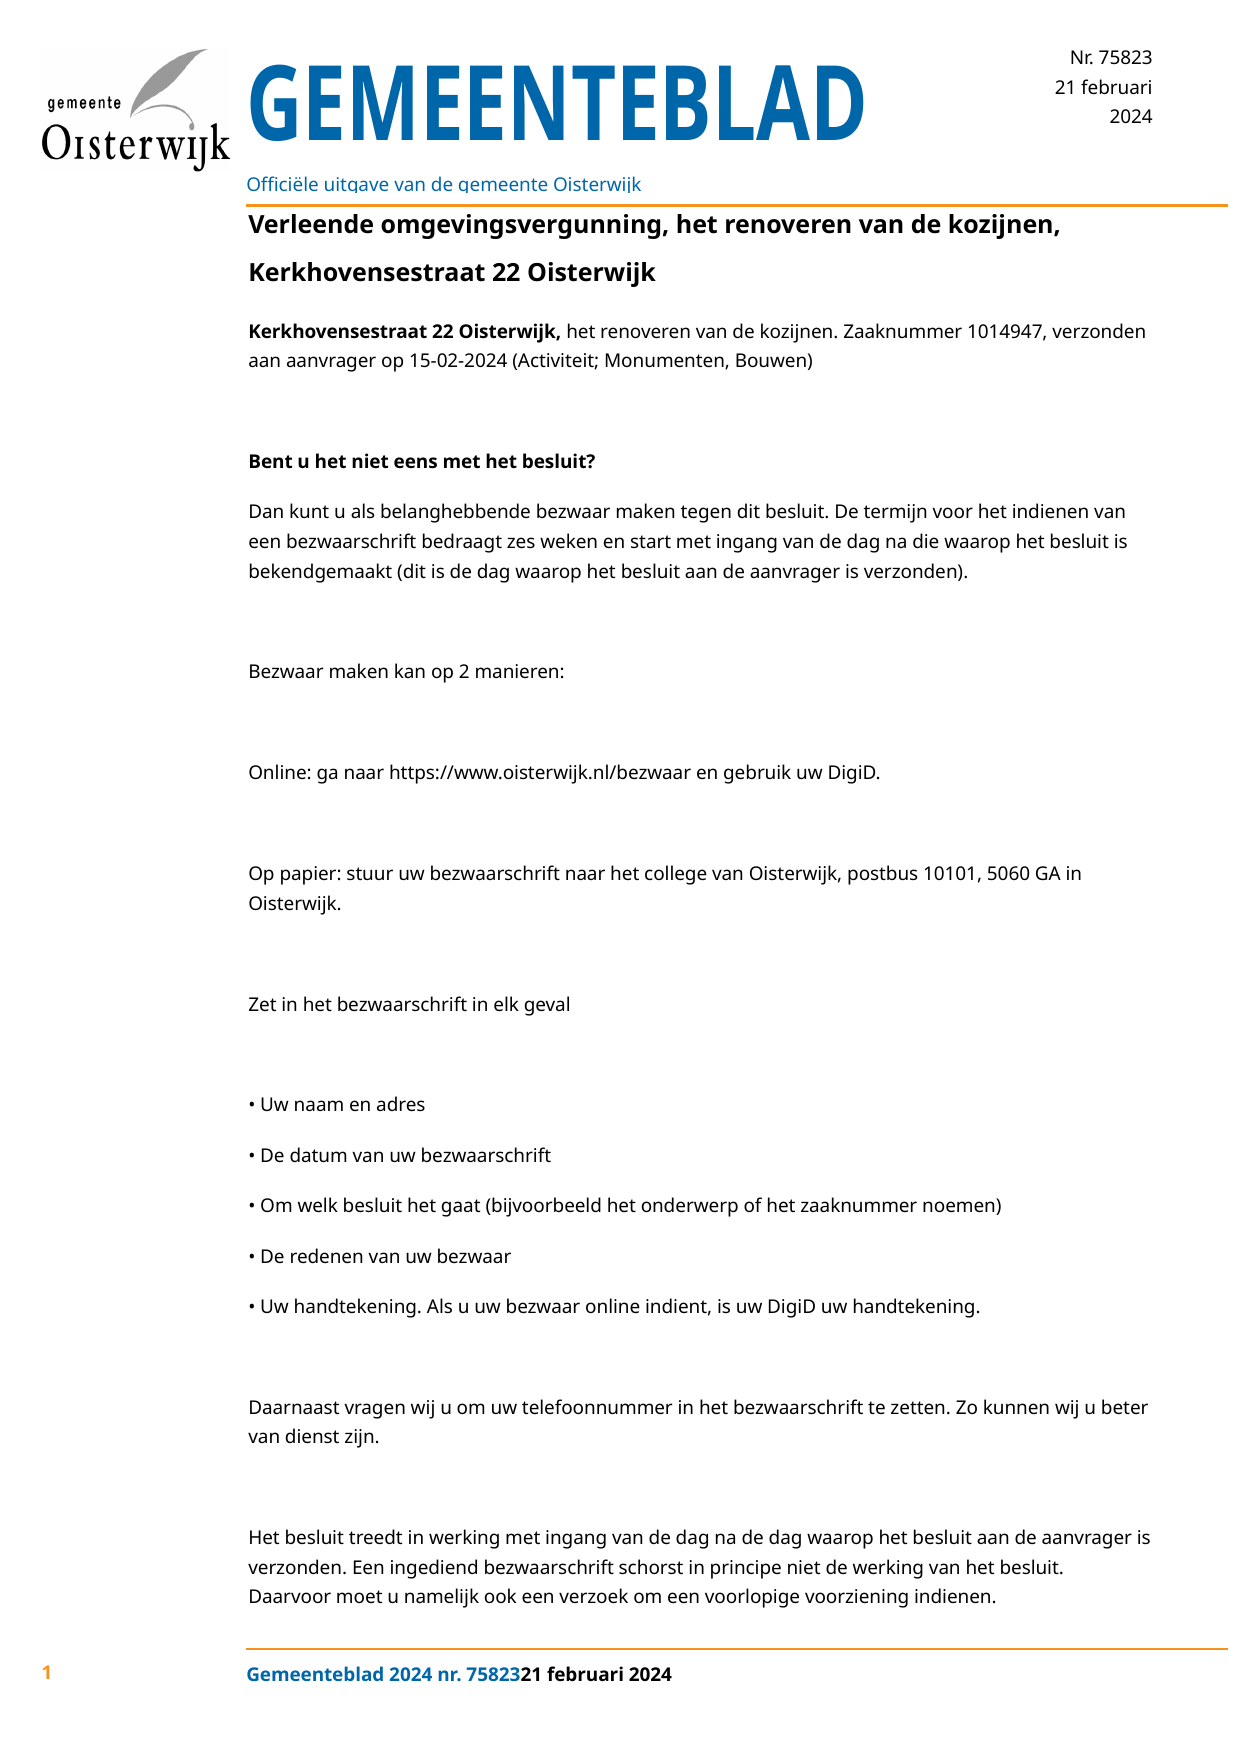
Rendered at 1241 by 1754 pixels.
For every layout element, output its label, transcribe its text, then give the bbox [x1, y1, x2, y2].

text Bent u het niet eens met het besluit? [248, 448, 1152, 474]
text Kerkhovensestraat 22 Oisterwijk, het renoveren van de kozijnen. Zaaknummer 1014947, verzonden aan aanvrager op 15-02-2024 (Activiteit; Monumenten, Bouwen) [248, 318, 1152, 373]
text Bezwaar maken kan op 2 manieren: [248, 659, 1152, 684]
text • De redenen van uw bezwaar [248, 1243, 1152, 1269]
text Dan kunt u als belanghebbende bezwaar maken tegen dit besluit. De termijn voor het indienen van een bezwaarschrift bedraagt zes weken en start met ingang van de dag na die waarop het besluit is bekendgemaakt (dit is de dag waarop het besluit aan de aanvrager is verzonden). [248, 499, 1152, 584]
text Het besluit treedt in werking met ingang van de dag na de dag waarop het besluit aan de aanvrager is verzonden. Een ingediend bezwaarschrift schorst in principe niet de werking van het besluit. Daarvoor moet u namelijk ook een verzoek om een voorlopige voorziening indienen. [248, 1524, 1152, 1609]
picture [41, 47, 231, 172]
text Op papier: stuur uw bezwaarschrift naar het college van Oisterwijk, postbus 10101, 5060 GA in Oisterwijk. [248, 860, 1152, 916]
text Daarnaast vragen wij u om uw telefoonnummer in het bezwaarschrift te zetten. Zo kunnen wij u beter van dienst zijn. [248, 1394, 1152, 1449]
text • Uw handtekening. Als u uw bezwaar online indient, is uw DigiD uw handtekening. [248, 1293, 1152, 1319]
text • Uw naam en adres [248, 1092, 1152, 1117]
text Online: ga naar https://www.oisterwijk.nl/bezwaar en gebruik uw DigiD. [248, 759, 1152, 785]
text Verleende omgevingsvergunning, het renoveren van de kozijnen, Kerkhovensestraat 22 Oisterwijk [248, 207, 1152, 288]
text • Om welk besluit het gaat (bijvoorbeeld het onderwerp of het zaaknummer noemen) [248, 1192, 1152, 1218]
text • De datum van uw bezwaarschrift [248, 1142, 1152, 1168]
text Zet in het bezwaarschrift in elk geval [248, 991, 1152, 1017]
